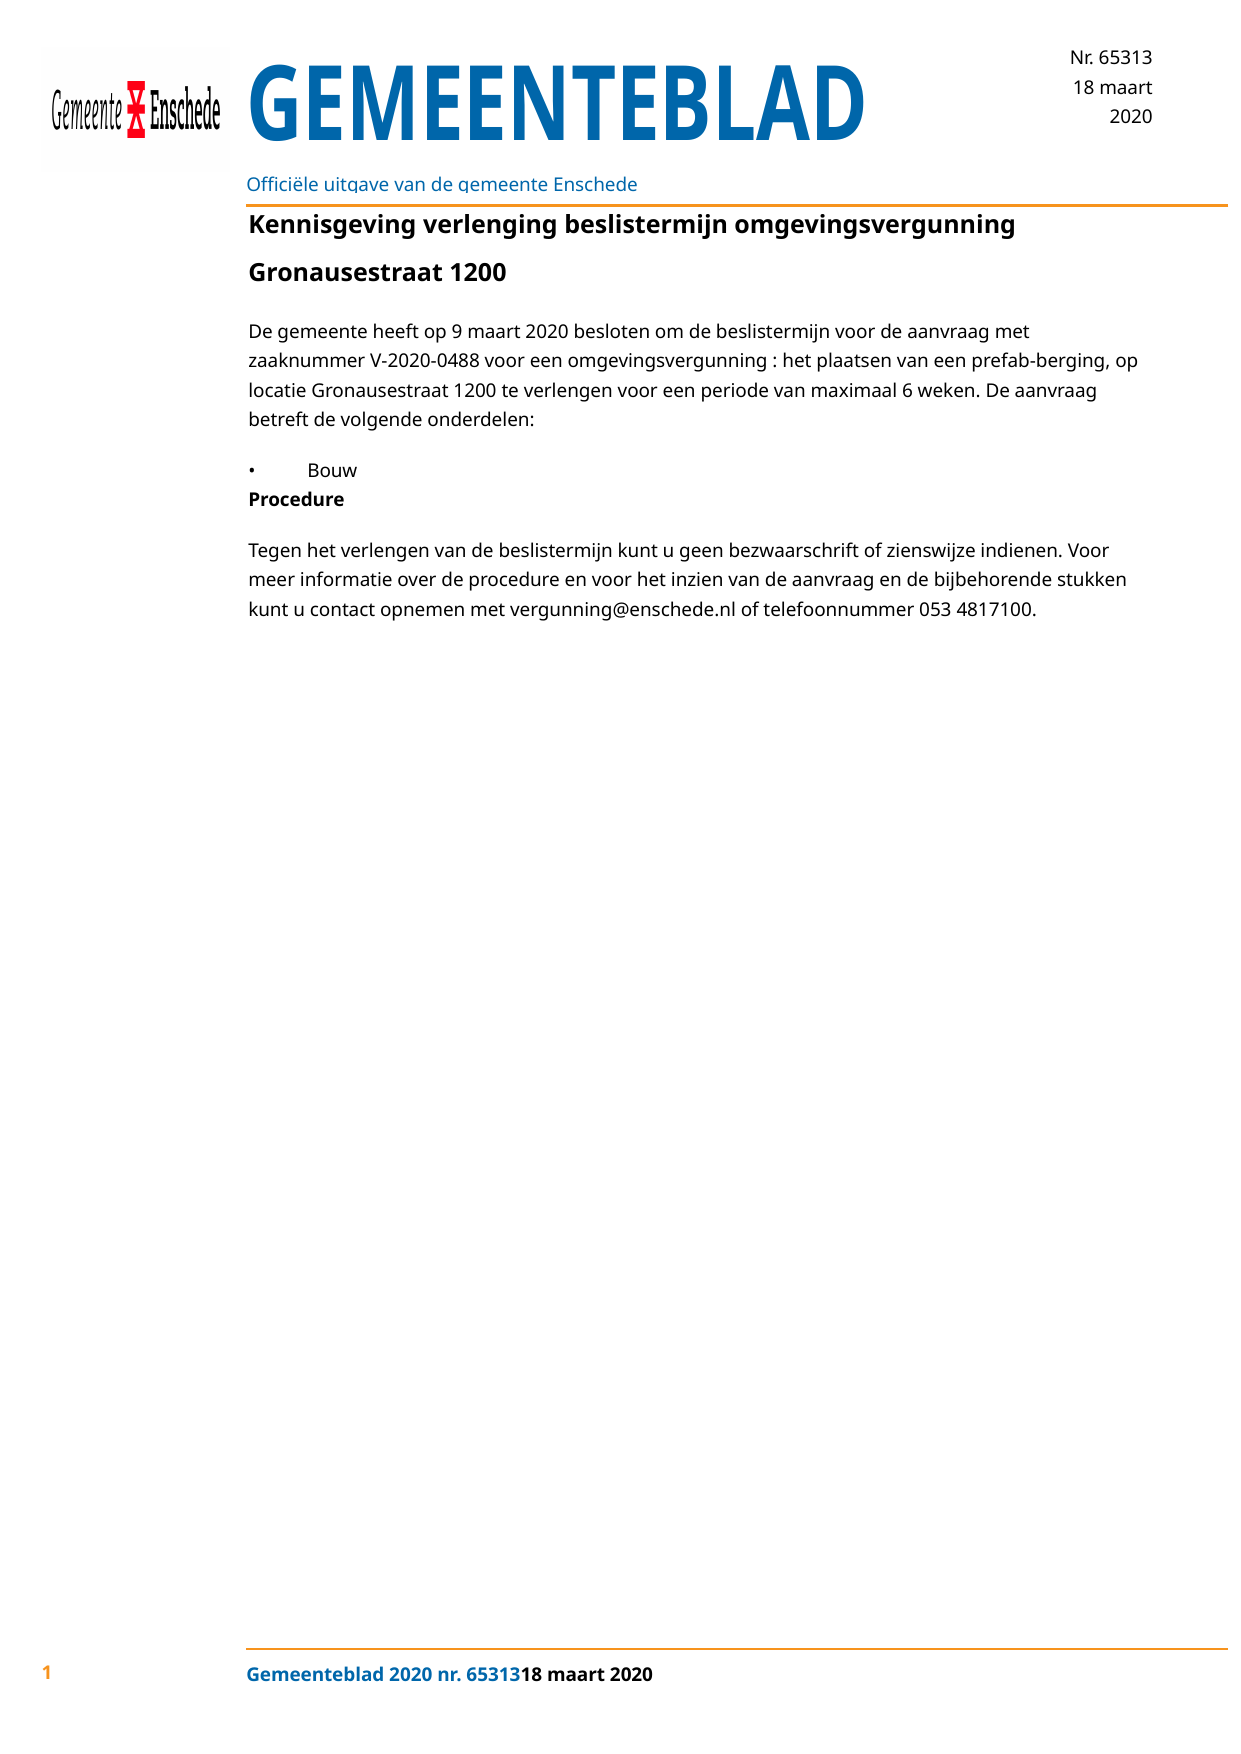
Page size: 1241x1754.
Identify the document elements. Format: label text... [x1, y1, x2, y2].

text De gemeente heeft op 9 maart 2020 besloten om de beslistermijn voor de aanvraag met zaaknummer V-2020-0488 voor een omgevingsvergunning : het plaatsen van een prefab-berging, op locatie Gronausestraat 1200 te verlengen voor een periode van maximaal 6 weken. De aanvraag betreft de volgende onderdelen: [248, 318, 1152, 432]
list Bouw [248, 457, 1152, 483]
picture [41, 47, 231, 172]
text Kennisgeving verlenging beslistermijn omgevingsvergunning Gronausestraat 1200 [248, 207, 1152, 288]
text Tegen het verlengen van de beslistermijn kunt u geen bezwaarschrift of zienswijze indienen. Voor meer informatie over de procedure en voor het inzien van de aanvraag en de bijbehorende stukken kunt u contact opnemen met vergunning@enschede.nl of telefoonnummer 053 4817100. [248, 537, 1152, 622]
text Procedure [248, 487, 1152, 512]
